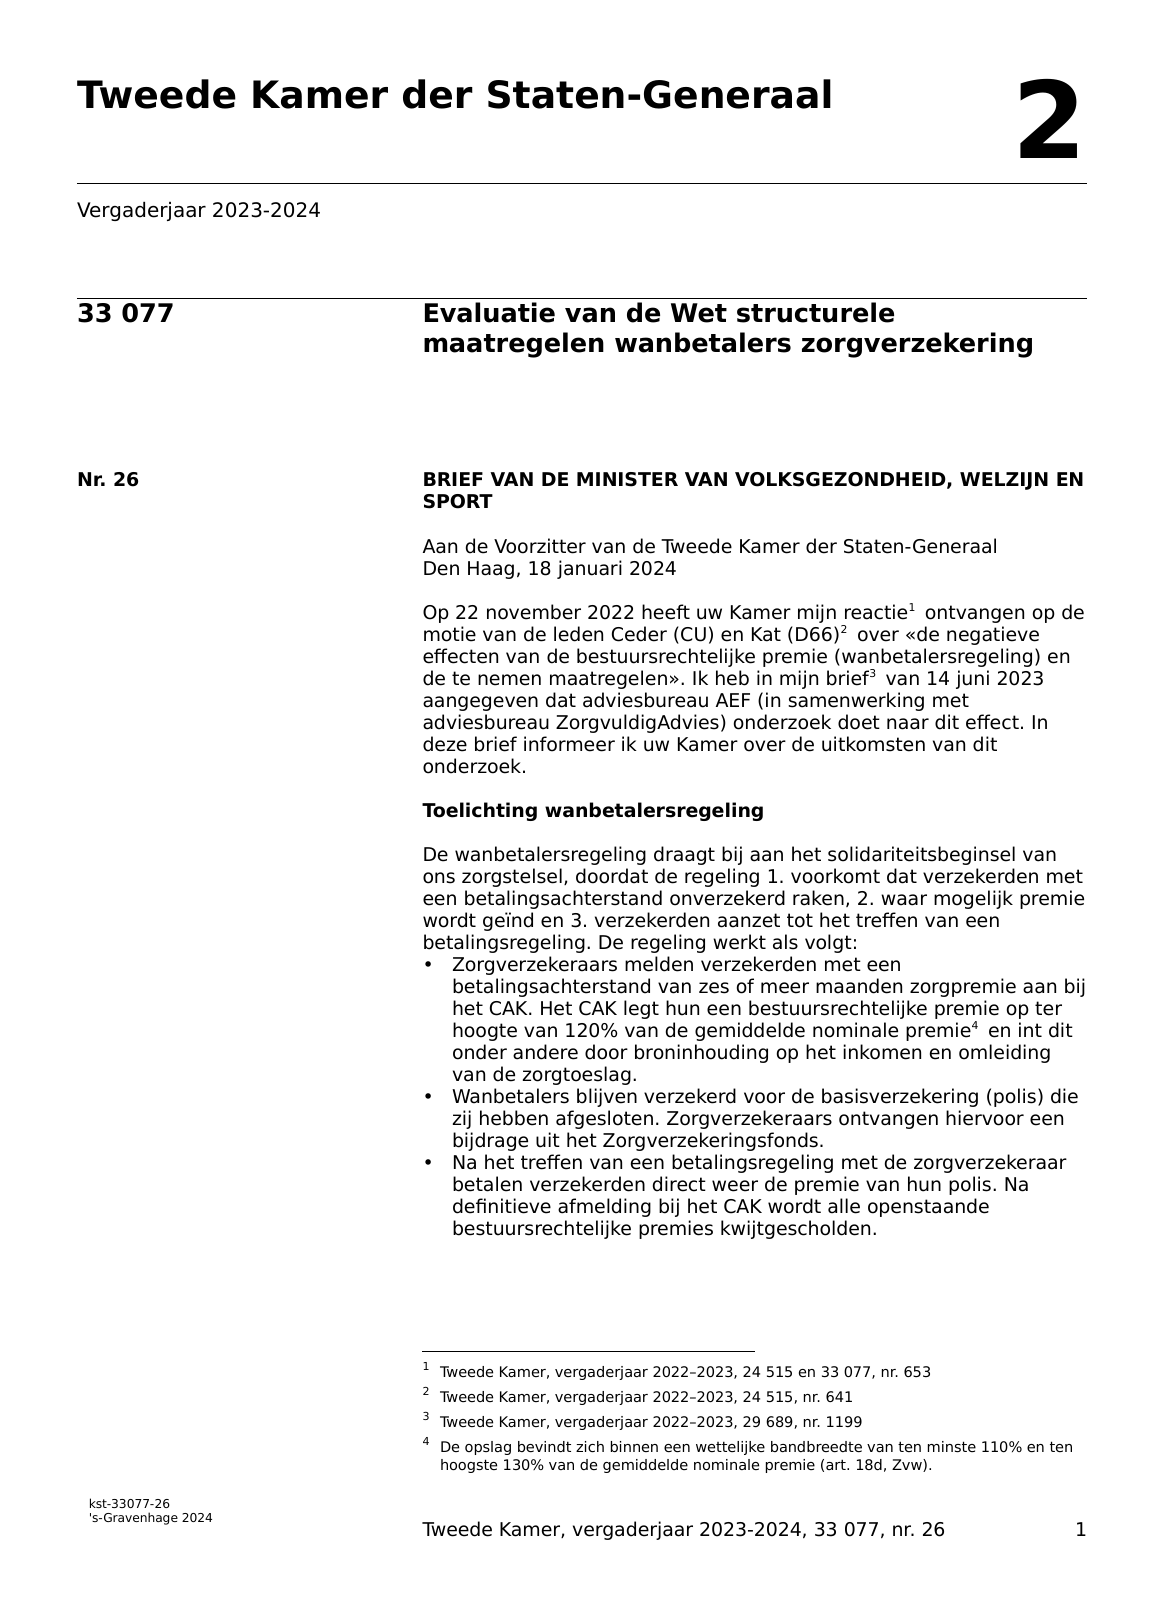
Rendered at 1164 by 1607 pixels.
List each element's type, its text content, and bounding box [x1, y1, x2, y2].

text kst-33077-26 [88, 1497, 323, 1511]
text Tweede Kamer, vergaderjaar 2022–2023, 24 515 en 33 077, nr. 653 [422, 1360, 1087, 1382]
subtitle Toelichting wanbetalersregeling [422, 800, 1087, 822]
subtitle Nr. 26 BRIEF VAN DE MINISTER VAN VOLKSGEZONDHEID, WELZIJN EN SPORT [77, 469, 1087, 513]
text Den Haag, 18 januari 2024 [422, 557, 1087, 579]
text • Zorgverzekeraars melden verzekerden met een betalingsachterstand van zes of meer maanden zorgpremie aan bij het CAK. Het CAK legt hun een bestuursrechtelijke premie op ter hoogte van 120% van de gemiddelde nominale premie en int dit onder andere door broninhouding op het inkomen en omleiding van de zorgtoeslag. [422, 954, 1087, 1086]
text • Wanbetalers blijven verzekerd voor de basisverzekering (polis) die zij hebben afgesloten. Zorgverzekeraars ontvangen hiervoor een bijdrage uit het Zorgverzekeringsfonds. [422, 1086, 1087, 1152]
table_header Tweede Kamer der Staten-Generaal [77, 59, 886, 183]
text • Na het treffen van een betalingsregeling met de zorgverzekeraar betalen verzekerden direct weer de premie van hun polis. Na definitieve afmelding bij het CAK wordt alle openstaande bestuursrechtelijke premies kwijtgescholden. [422, 1152, 1087, 1239]
text Aan de Voorzitter van de Tweede Kamer der Staten-Generaal [422, 536, 1087, 557]
text Op 22 november 2022 heeft uw Kamer mijn reactie ontvangen op de motie van de leden Ceder (CU) en Kat (D66) over «de negatieve effecten van de bestuursrechtelijke premie (wanbetalersregeling) en de te nemen maatregelen». Ik heb in mijn brief van 14 juni 2023 aangegeven dat adviesbureau AEF (in samenwerking met adviesbureau ZorgvuldigAdvies) onderzoek doet naar dit effect. In deze brief informeer ik uw Kamer over de uitkomsten van dit onderzoek. [422, 602, 1087, 777]
table_cell Vergaderjaar 2023-2024 [77, 184, 1087, 298]
table_header 2 [886, 59, 1087, 183]
text De wanbetalersregeling draagt bij aan het solidariteitsbeginsel van ons zorgstelsel, doordat de regeling 1. voorkomt dat verzekerden met een betalingsachterstand onverzekerd raken, 2. waar mogelijk premie wordt geïnd en 3. verzekerden aanzet tot het treffen van een betalingsregeling. De regeling werkt als volgt: [422, 844, 1087, 954]
text Tweede Kamer, vergaderjaar 2022–2023, 24 515, nr. 641 [422, 1385, 1087, 1407]
text De opslag bevindt zich binnen een wettelijke bandbreedte van ten minste 110% en ten hoogste 130% van de gemiddelde nominale premie (art. 18d, Zvw). [422, 1435, 1087, 1474]
text Tweede Kamer, vergaderjaar 2022–2023, 29 689, nr. 1199 [422, 1410, 1087, 1432]
text 's-Gravenhage 2024 [88, 1511, 323, 1525]
subtitle 33 077 Evaluatie van de Wet structurele maatregelen wanbetalers zorgverzekering [77, 299, 1087, 358]
